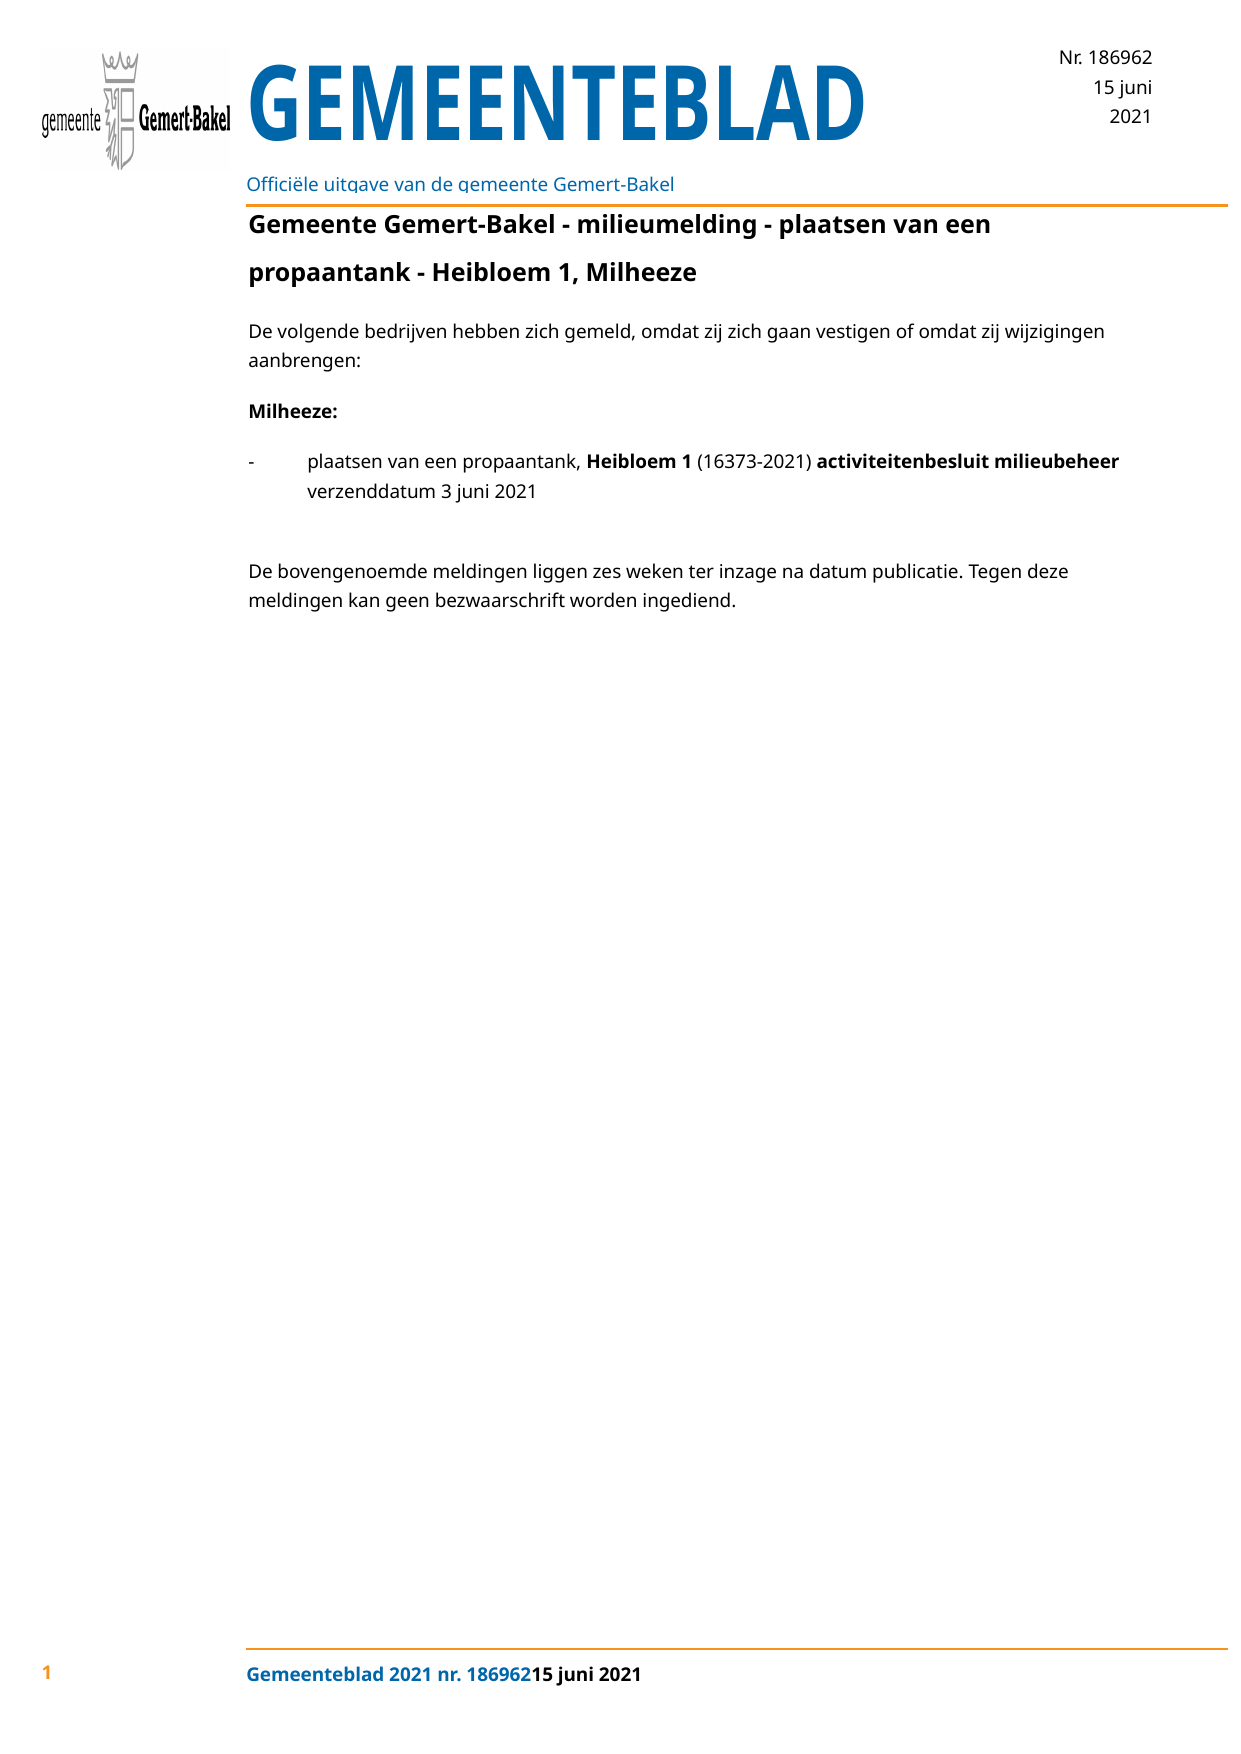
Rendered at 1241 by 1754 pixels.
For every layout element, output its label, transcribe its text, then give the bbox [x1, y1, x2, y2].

picture [41, 47, 231, 172]
text De bovengenoemde meldingen liggen zes weken ter inzage na datum publicatie. Tegen deze meldingen kan geen bezwaarschrift worden ingediend. [248, 558, 1152, 613]
list plaatsen van een propaantank, Heibloem 1 (16373-2021) activiteitenbesluit milieubeheer verzenddatum 3 juni 2021 [248, 448, 1152, 504]
text De volgende bedrijven hebben zich gemeld, omdat zij zich gaan vestigen of omdat zij wijzigingen aanbrengen: [248, 318, 1152, 373]
text Milheeze: [248, 398, 1152, 424]
text Gemeente Gemert-Bakel - milieumelding - plaatsen van een propaantank - Heibloem 1, Milheeze [248, 207, 1152, 288]
